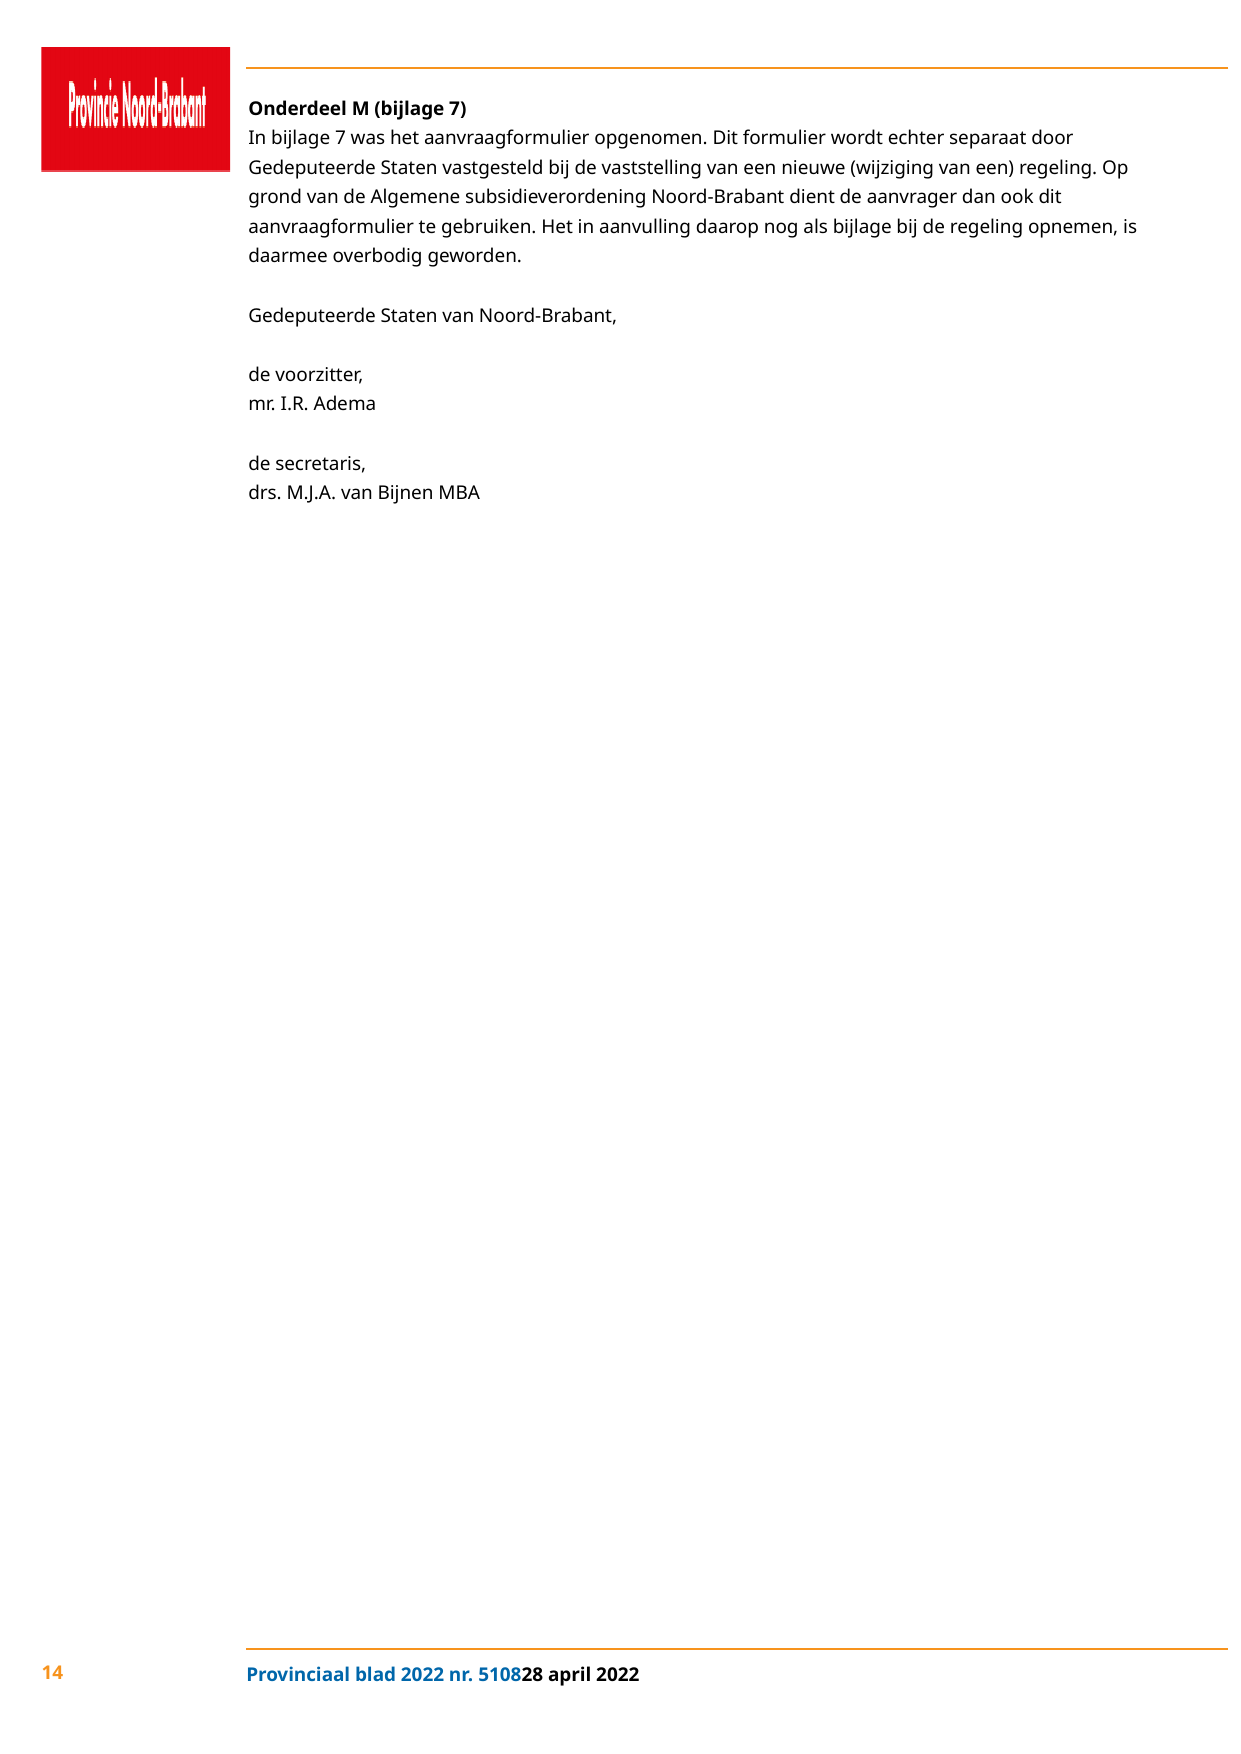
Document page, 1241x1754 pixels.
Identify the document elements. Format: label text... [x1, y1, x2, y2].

text drs. M.J.A. van Bijnen MBA [248, 479, 1152, 505]
text Gedeputeerde Staten van Noord-Brabant, [248, 302, 1152, 328]
text In bijlage 7 was het aanvraagformulier opgenomen. Dit formulier wordt echter separaat door Gedeputeerde Staten vastgesteld bij de vaststelling van een nieuwe (wijziging van een) regeling. Op grond van de Algemene subsidieverordening Noord-Brabant dient de aanvrager dan ook dit aanvraagformulier te gebruiken. Het in aanvulling daarop nog als bijlage bij de regeling opnemen, is daarmee overbodig geworden. [248, 124, 1152, 268]
text de secretaris, [248, 450, 1152, 476]
picture [41, 47, 231, 172]
text Onderdeel M (bijlage 7) [248, 95, 1152, 121]
text de voorzitter, [248, 361, 1152, 387]
text mr. I.R. Adema [248, 391, 1152, 416]
